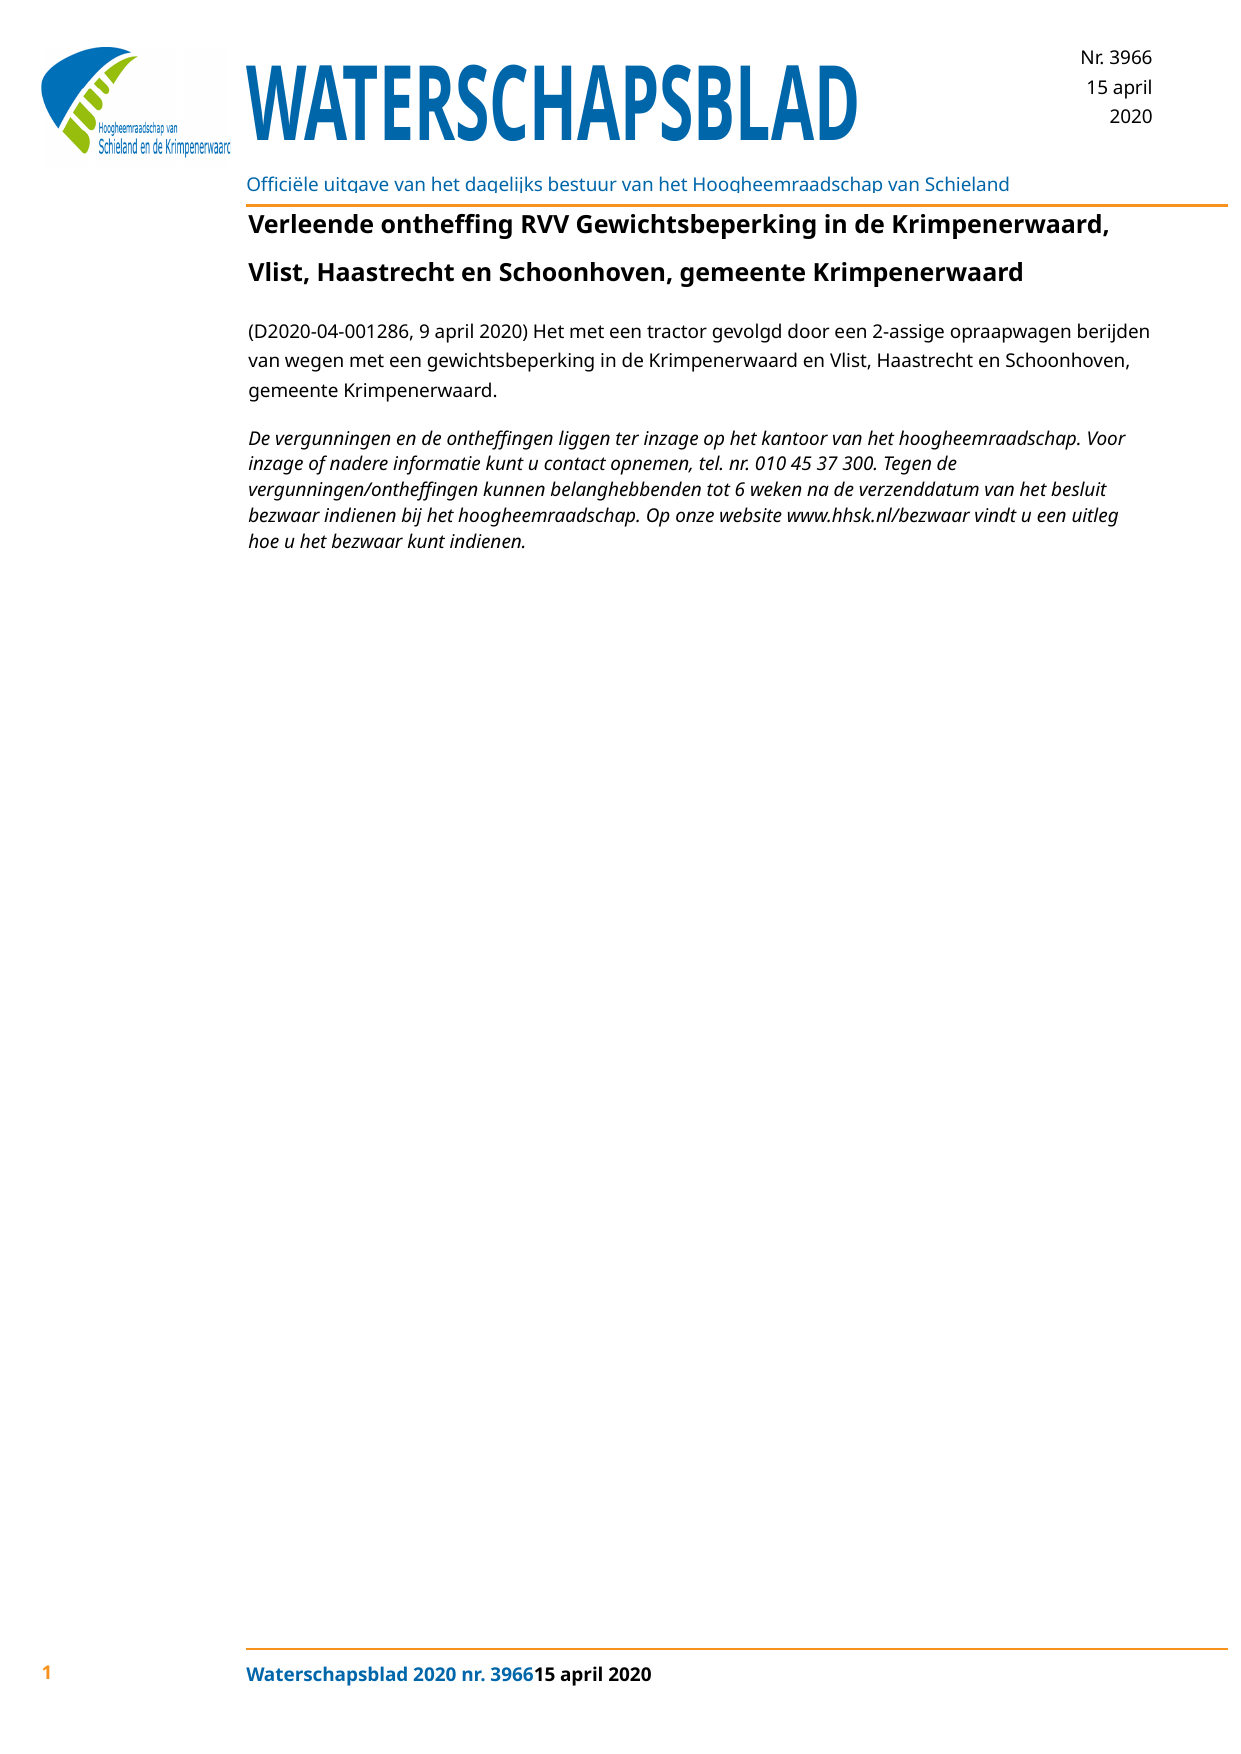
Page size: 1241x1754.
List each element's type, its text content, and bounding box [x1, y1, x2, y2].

text De vergunningen en de ontheffingen liggen ter inzage op het kantoor van het hoogheemraadschap. Voor inzage of nadere informatie kunt u contact opnemen, tel. nr. 010 45 37 300. Tegen de vergunningen/ontheffingen kunnen belanghebbenden tot 6 weken na de verzenddatum van het besluit bezwaar indienen bij het hoogheemraadschap. Op onze website www.hhsk.nl/bezwaar vindt u een uitleg hoe u het bezwaar kunt indienen. [248, 425, 1152, 553]
text Verleende ontheffing RVV Gewichtsbeperking in de Krimpenerwaard, Vlist, Haastrecht en Schoonhoven, gemeente Krimpenerwaard [248, 207, 1152, 288]
picture [41, 47, 231, 172]
text (D2020-04-001286, 9 april 2020) Het met een tractor gevolgd door een 2-assige opraapwagen berijden van wegen met een gewichtsbeperking in de Krimpenerwaard en Vlist, Haastrecht en Schoonhoven, gemeente Krimpenerwaard. [248, 318, 1152, 403]
